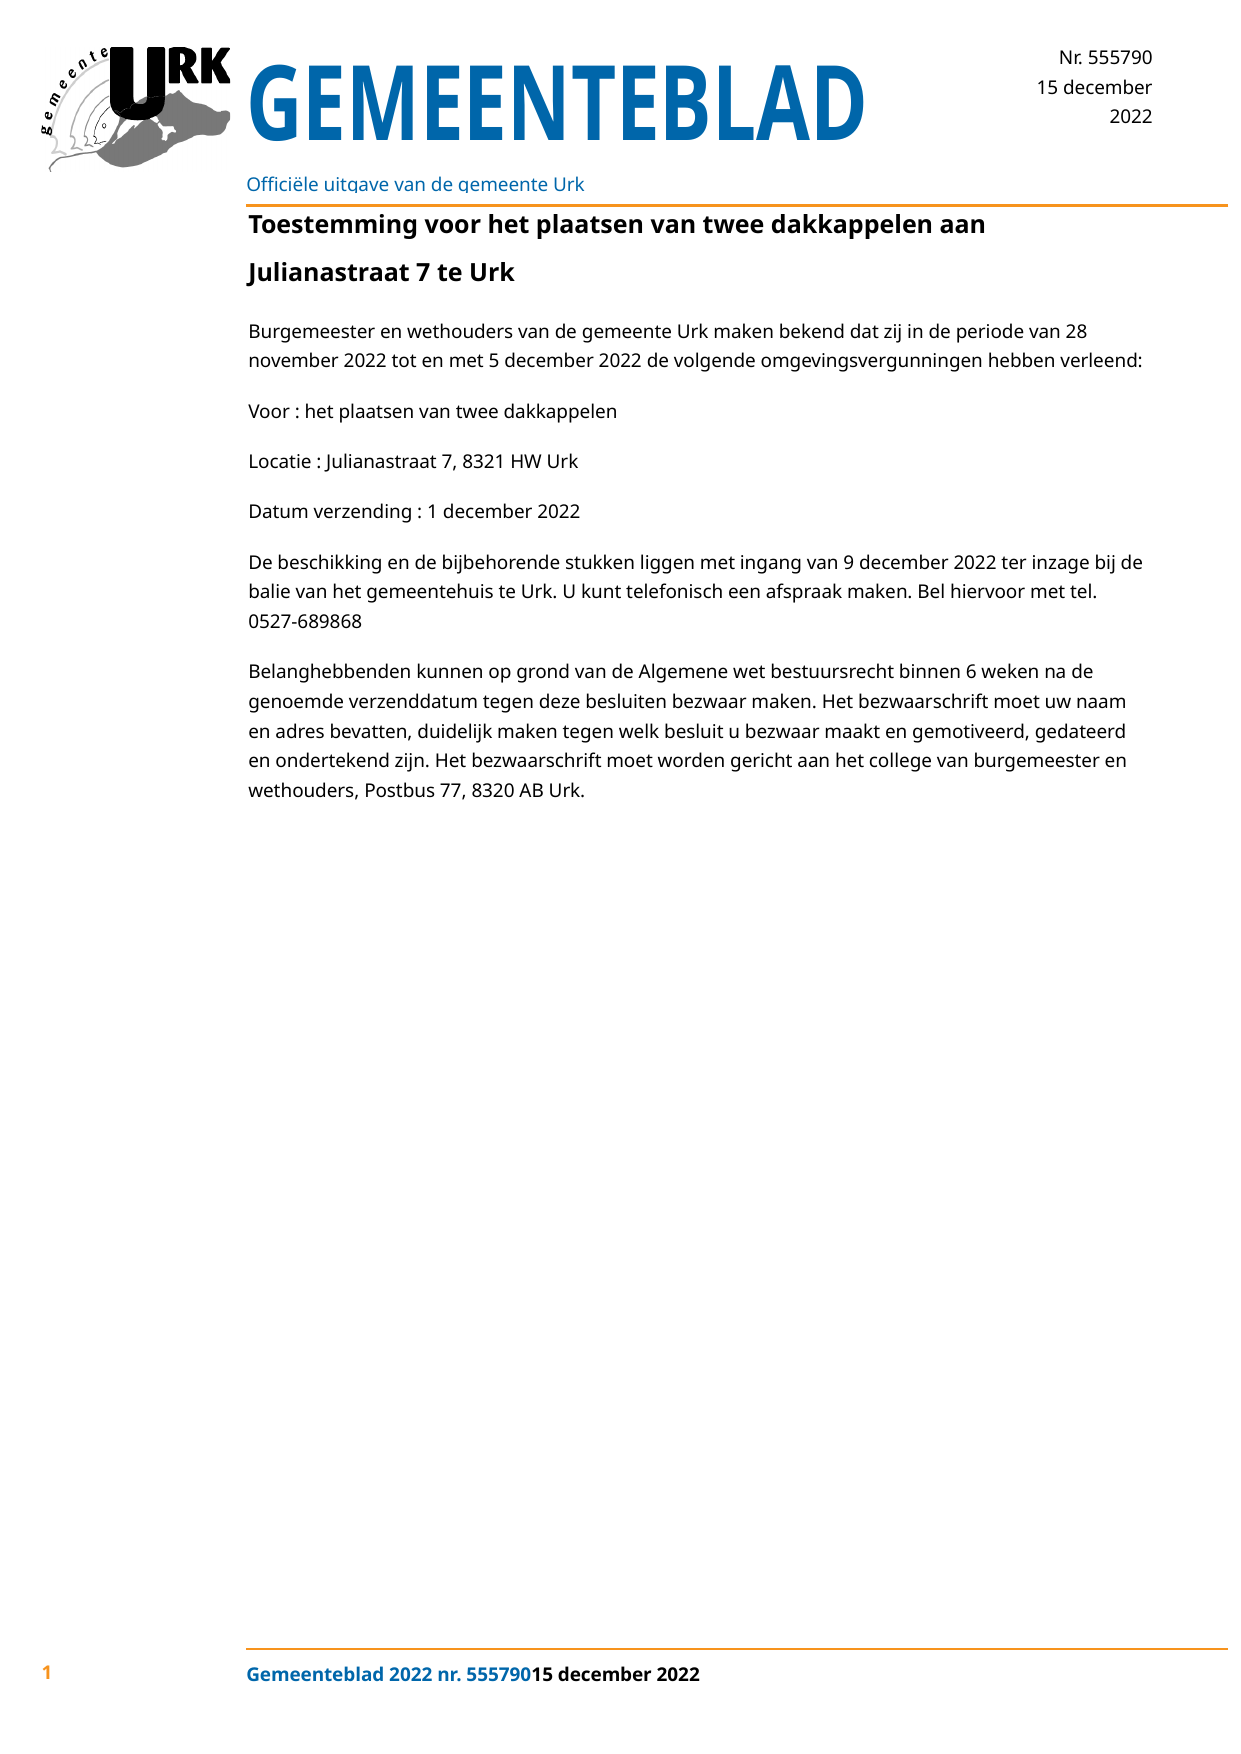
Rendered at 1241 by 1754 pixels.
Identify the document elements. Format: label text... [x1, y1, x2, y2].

text Voor : het plaatsen van twee dakkappelen [248, 398, 1152, 424]
text De beschikking en de bijbehorende stukken liggen met ingang van 9 december 2022 ter inzage bij de balie van het gemeentehuis te Urk. U kunt telefonisch een afspraak maken. Bel hiervoor met tel. 0527-689868 [248, 549, 1152, 634]
text Burgemeester en wethouders van de gemeente Urk maken bekend dat zij in de periode van 28 november 2022 tot en met 5 december 2022 de volgende omgevingsvergunningen hebben verleend: [248, 318, 1152, 373]
text Locatie : Julianastraat 7, 8321 HW Urk [248, 448, 1152, 474]
text Toestemming voor het plaatsen van twee dakkappelen aan Julianastraat 7 te Urk [248, 207, 1152, 288]
text Datum verzending : 1 december 2022 [248, 499, 1152, 524]
picture [41, 47, 231, 172]
text Belanghebbenden kunnen op grond van de Algemene wet bestuursrecht binnen 6 weken na de genoemde verzenddatum tegen deze besluiten bezwaar maken. Het bezwaarschrift moet uw naam en adres bevatten, duidelijk maken tegen welk besluit u bezwaar maakt en gemotiveerd, gedateerd en ondertekend zijn. Het bezwaarschrift moet worden gericht aan het college van burgemeester en wethouders, Postbus 77, 8320 AB Urk. [248, 659, 1152, 803]
